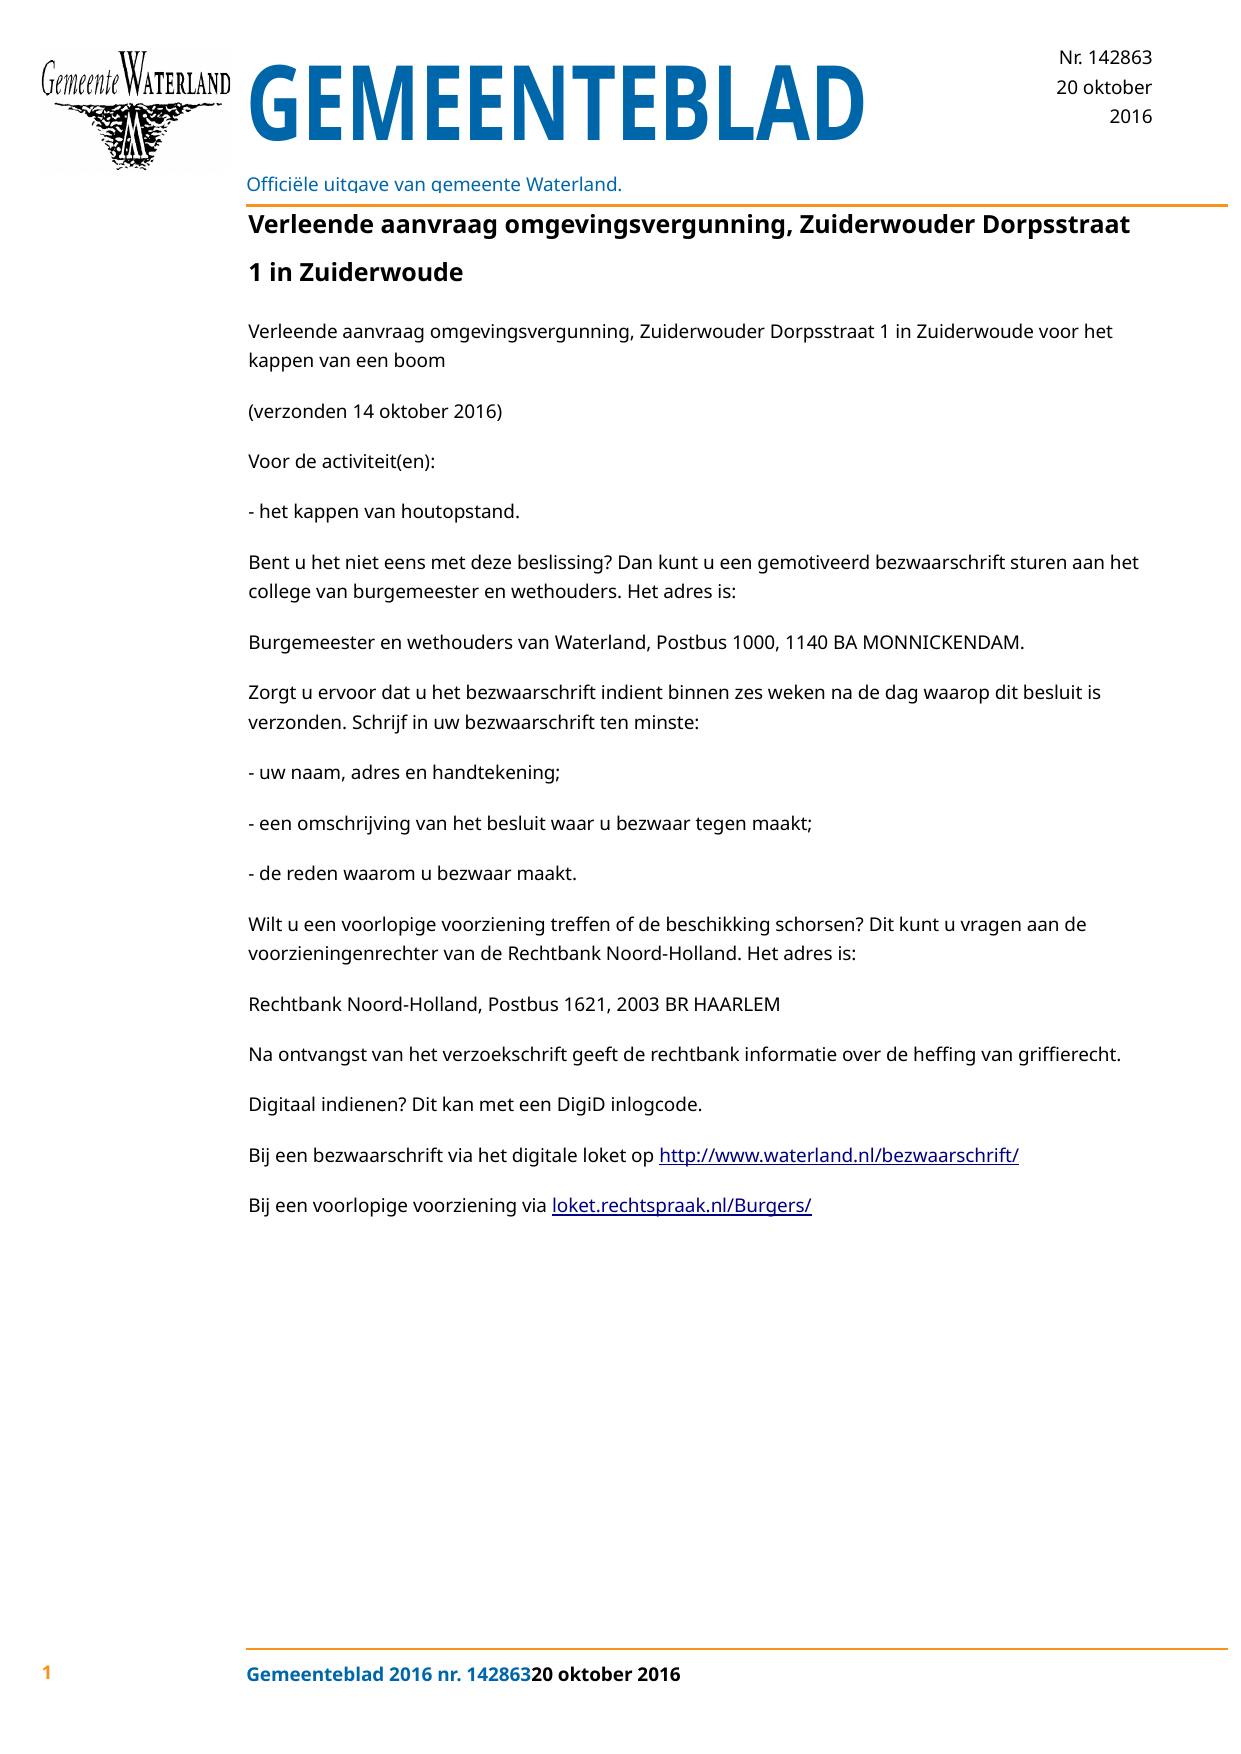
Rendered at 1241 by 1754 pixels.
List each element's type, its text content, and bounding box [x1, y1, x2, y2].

text - de reden waarom u bezwaar maakt. [248, 860, 1152, 886]
text Digitaal indienen? Dit kan met een DigiD inlogcode. [248, 1092, 1152, 1117]
text Verleende aanvraag omgevingsvergunning, Zuiderwouder Dorpsstraat 1 in Zuiderwoude voor het kappen van een boom [248, 318, 1152, 373]
text - een omschrijving van het besluit waar u bezwaar tegen maakt; [248, 810, 1152, 836]
text (verzonden 14 oktober 2016) [248, 398, 1152, 424]
text Bij een bezwaarschrift via het digitale loket op http://www.waterland.nl/bezwaarschrift/ [248, 1142, 1152, 1168]
text Bent u het niet eens met deze beslissing? Dan kunt u een gemotiveerd bezwaarschrift sturen aan het college van burgemeester en wethouders. Het adres is: [248, 549, 1152, 604]
text Wilt u een voorlopige voorziening treffen of de beschikking schorsen? Dit kunt u vragen aan de voorzieningenrechter van de Rechtbank Noord-Holland. Het adres is: [248, 911, 1152, 966]
text Rechtbank Noord-Holland, Postbus 1621, 2003 BR HAARLEM [248, 991, 1152, 1017]
text Bij een voorlopige voorziening via loket.rechtspraak.nl/Burgers/ [248, 1192, 1152, 1218]
text Voor de activiteit(en): [248, 448, 1152, 474]
text - het kappen van houtopstand. [248, 499, 1152, 524]
text Verleende aanvraag omgevingsvergunning, Zuiderwouder Dorpsstraat 1 in Zuiderwoude [248, 207, 1152, 288]
text Zorgt u ervoor dat u het bezwaarschrift indient binnen zes weken na de dag waarop dit besluit is verzonden. Schrijf in uw bezwaarschrift ten minste: [248, 679, 1152, 735]
text - uw naam, adres en handtekening; [248, 759, 1152, 785]
picture [41, 47, 231, 172]
text Burgemeester en wethouders van Waterland, Postbus 1000, 1140 BA MONNICKENDAM. [248, 629, 1152, 655]
text Na ontvangst van het verzoekschrift geeft de rechtbank informatie over de heffing van griffierecht. [248, 1041, 1152, 1067]
